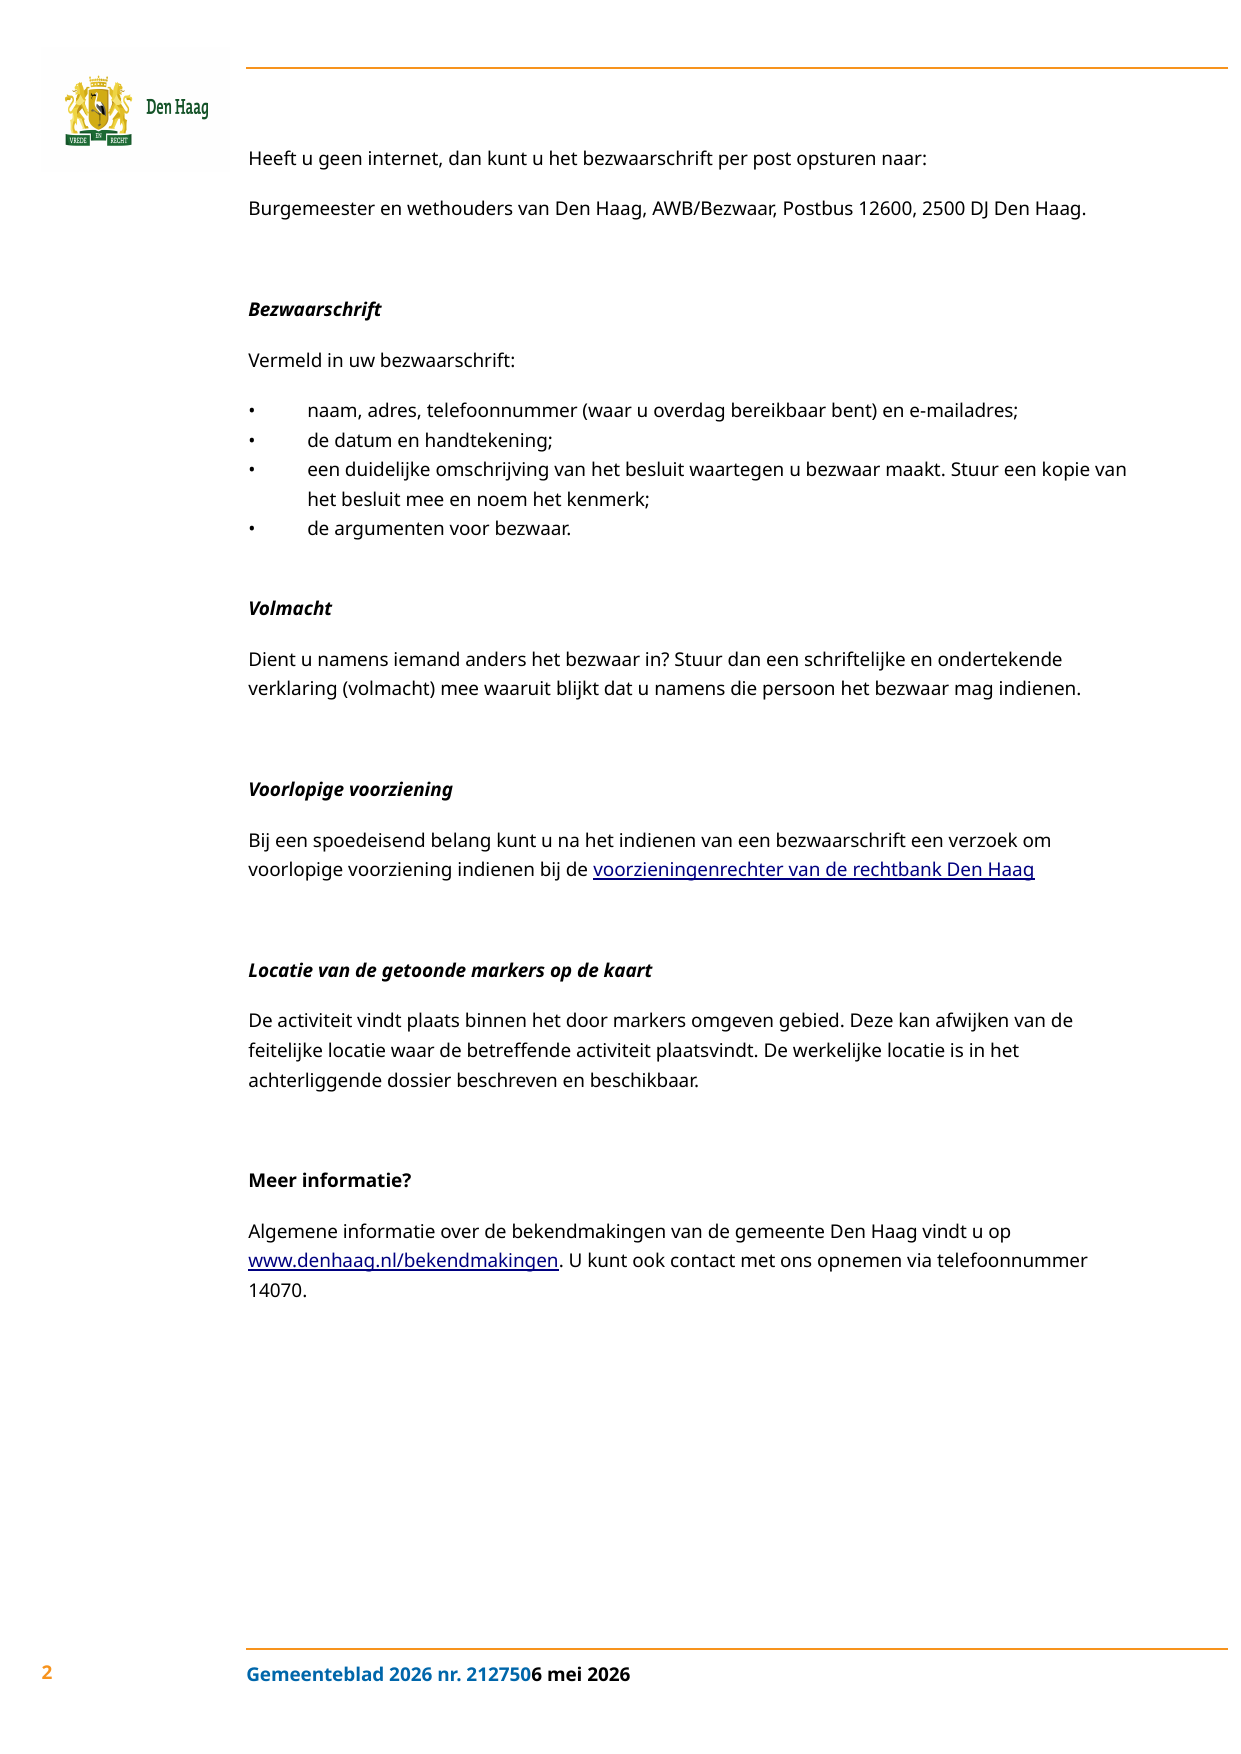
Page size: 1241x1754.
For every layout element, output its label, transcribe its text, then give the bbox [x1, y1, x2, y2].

list een duidelijke omschrijving van het besluit waartegen u bezwaar maakt. Stuur een kopie van het besluit mee en noem het kenmerk; [248, 456, 1152, 512]
list naam, adres, telefoonnummer (waar u overdag bereikbaar bent) en e-mailadres; [248, 397, 1152, 423]
text Heeft u geen internet, dan kunt u het bezwaarschrift per post opsturen naar: [248, 145, 1152, 171]
text Voorlopige voorziening [248, 776, 1152, 802]
list de argumenten voor bezwaar. [248, 516, 1152, 541]
text Meer informatie? [248, 1168, 1152, 1193]
text Bezwaarschrift [248, 296, 1152, 322]
text Dient u namens iemand anders het bezwaar in? Stuur dan een schriftelijke en ondertekende verklaring (volmacht) mee waaruit blijkt dat u namens die persoon het bezwaar mag indienen. [248, 646, 1152, 701]
text Locatie van de getoonde markers op de kaart [248, 957, 1152, 983]
text Bij een spoedeisend belang kunt u na het indienen van een bezwaarschrift een verzoek om voorlopige voorziening indienen bij de voorzieningenrechter van de rechtbank Den Haag [248, 827, 1152, 882]
text Volmacht [248, 596, 1152, 621]
list de datum en handtekening; [248, 427, 1152, 453]
text De activiteit vindt plaats binnen het door markers omgeven gebied. Deze kan afwijken van de feitelijke locatie waar de betreffende activiteit plaatsvindt. De werkelijke locatie is in het achterliggende dossier beschreven en beschikbaar. [248, 1008, 1152, 1093]
picture [41, 47, 231, 172]
text Algemene informatie over de bekendmakingen van de gemeente Den Haag vindt u op www.denhaag.nl/bekendmakingen. U kunt ook contact met ons opnemen via telefoonnummer 14070. [248, 1218, 1152, 1303]
text Vermeld in uw bezwaarschrift: [248, 347, 1152, 373]
text Burgemeester en wethouders van Den Haag, AWB/Bezwaar, Postbus 12600, 2500 DJ Den Haag. [248, 196, 1152, 221]
